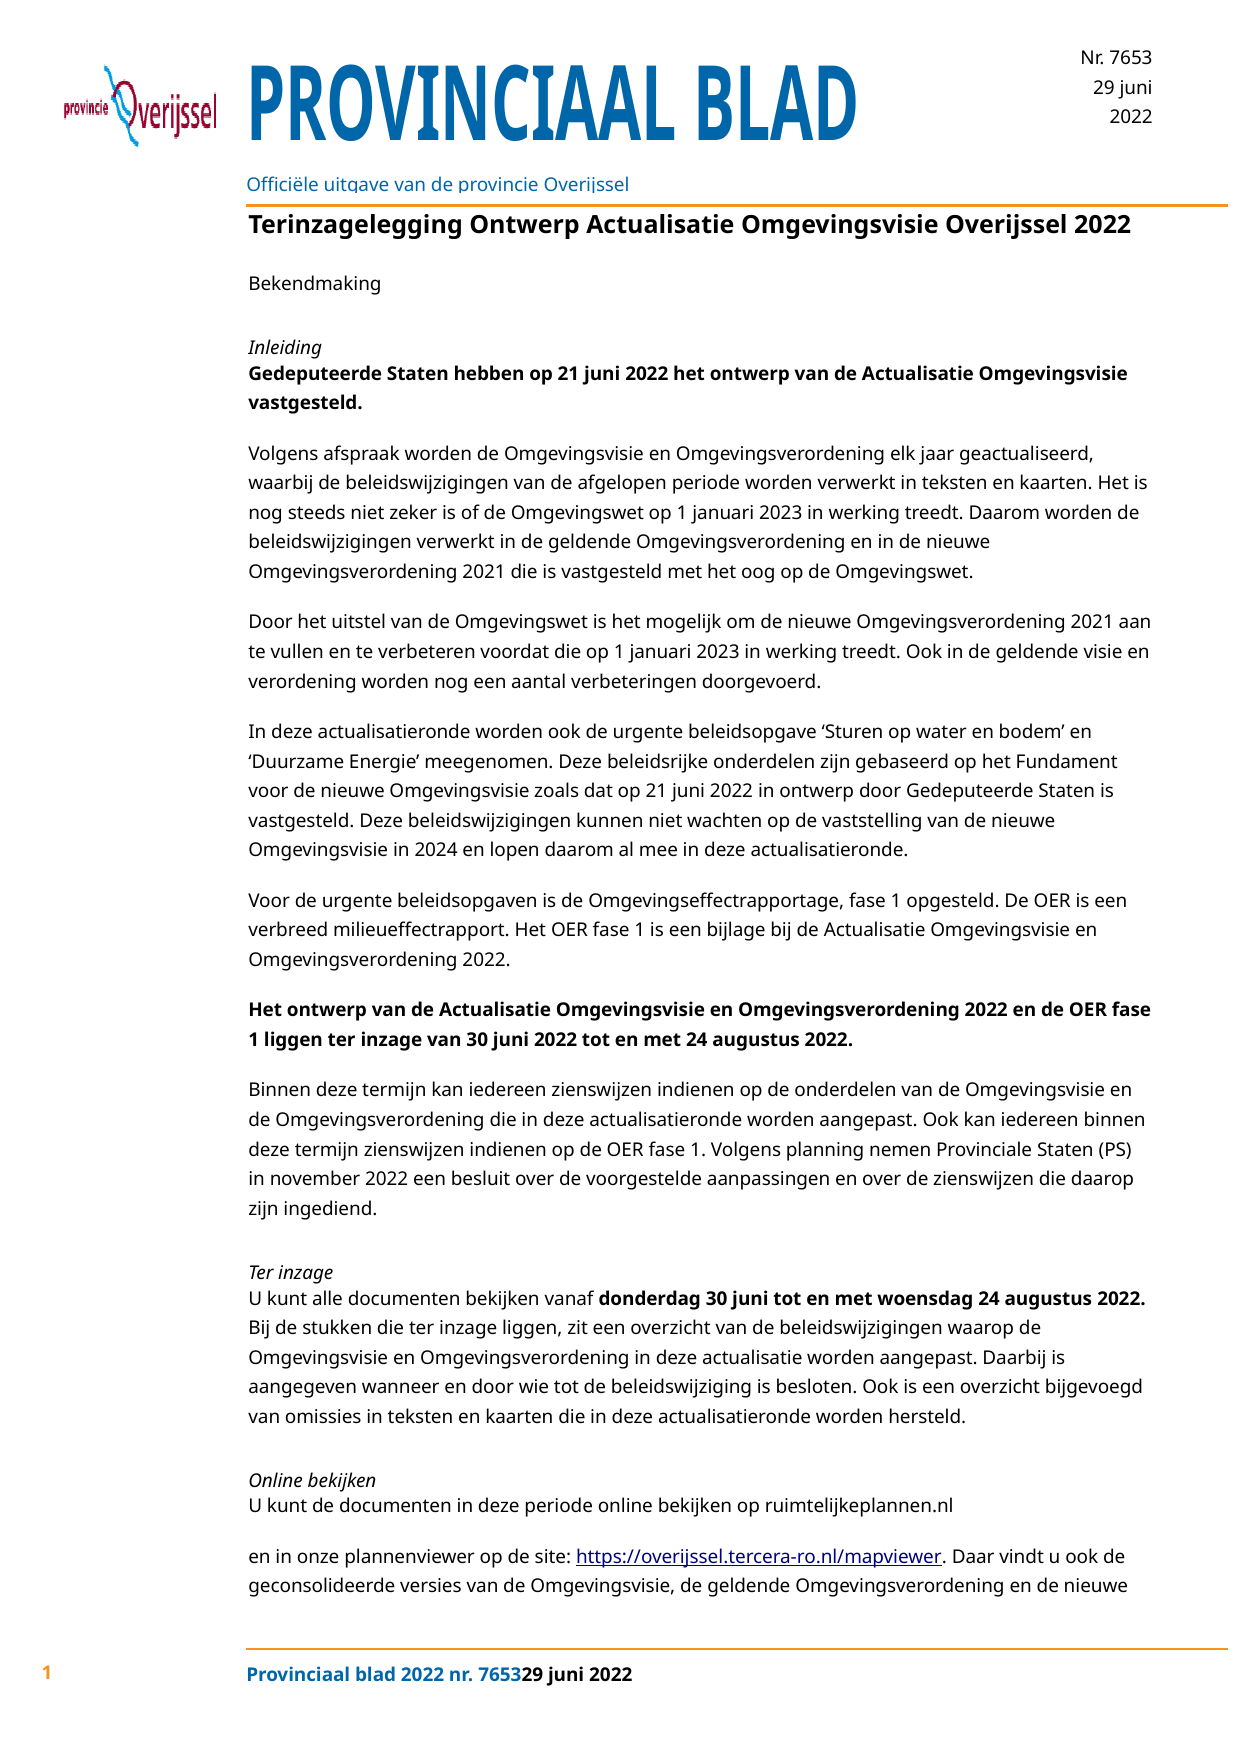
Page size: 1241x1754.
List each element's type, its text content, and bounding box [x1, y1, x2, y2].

text Voor de urgente beleidsopgaven is de Omgevingseffectrapportage, fase 1 opgesteld. De OER is een verbreed milieueffectrapport. Het OER fase 1 is een bijlage bij de Actualisatie Omgevingsvisie en Omgevingsverordening 2022. [248, 887, 1152, 972]
text en in onze plannenviewer op de site: https://overijssel.tercera-ro.nl/mapviewer. Daar vindt u ook de geconsolideerde versies van de Omgevingsvisie, de geldende Omgevingsverordening en de nieuwe [248, 1543, 1152, 1598]
text Binnen deze termijn kan iedereen zienswijzen indienen op de onderdelen van de Omgevingsvisie en de Omgevingsverordening die in deze actualisatieronde worden aangepast. Ook kan iedereen binnen deze termijn zienswijzen indienen op de OER fase 1. Volgens planning nemen Provinciale Staten (PS) in november 2022 een besluit over de voorgestelde aanpassingen en over de zienswijzen die daarop zijn ingediend. [248, 1077, 1152, 1221]
text In deze actualisatieronde worden ook de urgente beleidsopgave ‘Sturen op water en bodem’ en ‘Duurzame Energie’ meegenomen. Deze beleidsrijke onderdelen zijn gebaseerd op het Fundament voor de nieuwe Omgevingsvisie zoals dat op 21 juni 2022 in ontwerp door Gedeputeerde Staten is vastgesteld. Deze beleidswijzigingen kunnen niet wachten op de vaststelling van de nieuwe Omgevingsvisie in 2024 en lopen daarom al mee in deze actualisatieronde. [248, 718, 1152, 862]
picture [41, 47, 231, 172]
text Door het uitstel van de Omgevingswet is het mogelijk om de nieuwe Omgevingsverordening 2021 aan te vullen en te verbeteren voordat die op 1 januari 2023 in werking treedt. Ook in de geldende visie en verordening worden nog een aantal verbeteringen doorgevoerd. [248, 609, 1152, 694]
text Online bekijken [248, 1467, 1152, 1493]
text Bekendmaking [248, 270, 1152, 296]
text U kunt de documenten in deze periode online bekijken op ruimtelijkeplannen.nl [248, 1493, 1152, 1518]
text Volgens afspraak worden de Omgevingsvisie en Omgevingsverordening elk jaar geactualiseerd, waarbij de beleidswijzigingen van de afgelopen periode worden verwerkt in teksten en kaarten. Het is nog steeds niet zeker is of de Omgevingswet op 1 januari 2023 in werking treedt. Daarom worden de beleidswijzigingen verwerkt in de geldende Omgevingsverordening en in de nieuwe Omgevingsverordening 2021 die is vastgesteld met het oog op de Omgevingswet. [248, 440, 1152, 584]
text Gedeputeerde Staten hebben op 21 juni 2022 het ontwerp van de Actualisatie Omgevingsvisie vastgesteld. [248, 360, 1152, 415]
text Het ontwerp van de Actualisatie Omgevingsvisie en Omgevingsverordening 2022 en de OER fase 1 liggen ter inzage van 30 juni 2022 tot en met 24 augustus 2022. [248, 997, 1152, 1052]
text U kunt alle documenten bekijken vanaf donderdag 30 juni tot en met woensdag 24 augustus 2022. Bij de stukken die ter inzage liggen, zit een overzicht van de beleidswijzigingen waarop de Omgevingsvisie en Omgevingsverordening in deze actualisatie worden aangepast. Daarbij is aangegeven wanneer en door wie tot de beleidswijziging is besloten. Ook is een overzicht bijgevoegd van omissies in teksten en kaarten die in deze actualisatieronde worden hersteld. [248, 1285, 1152, 1429]
text Terinzagelegging Ontwerp Actualisatie Omgevingsvisie Overijssel 2022 [248, 207, 1152, 241]
text Ter inzage [248, 1259, 1152, 1285]
text Inleiding [248, 334, 1152, 360]
